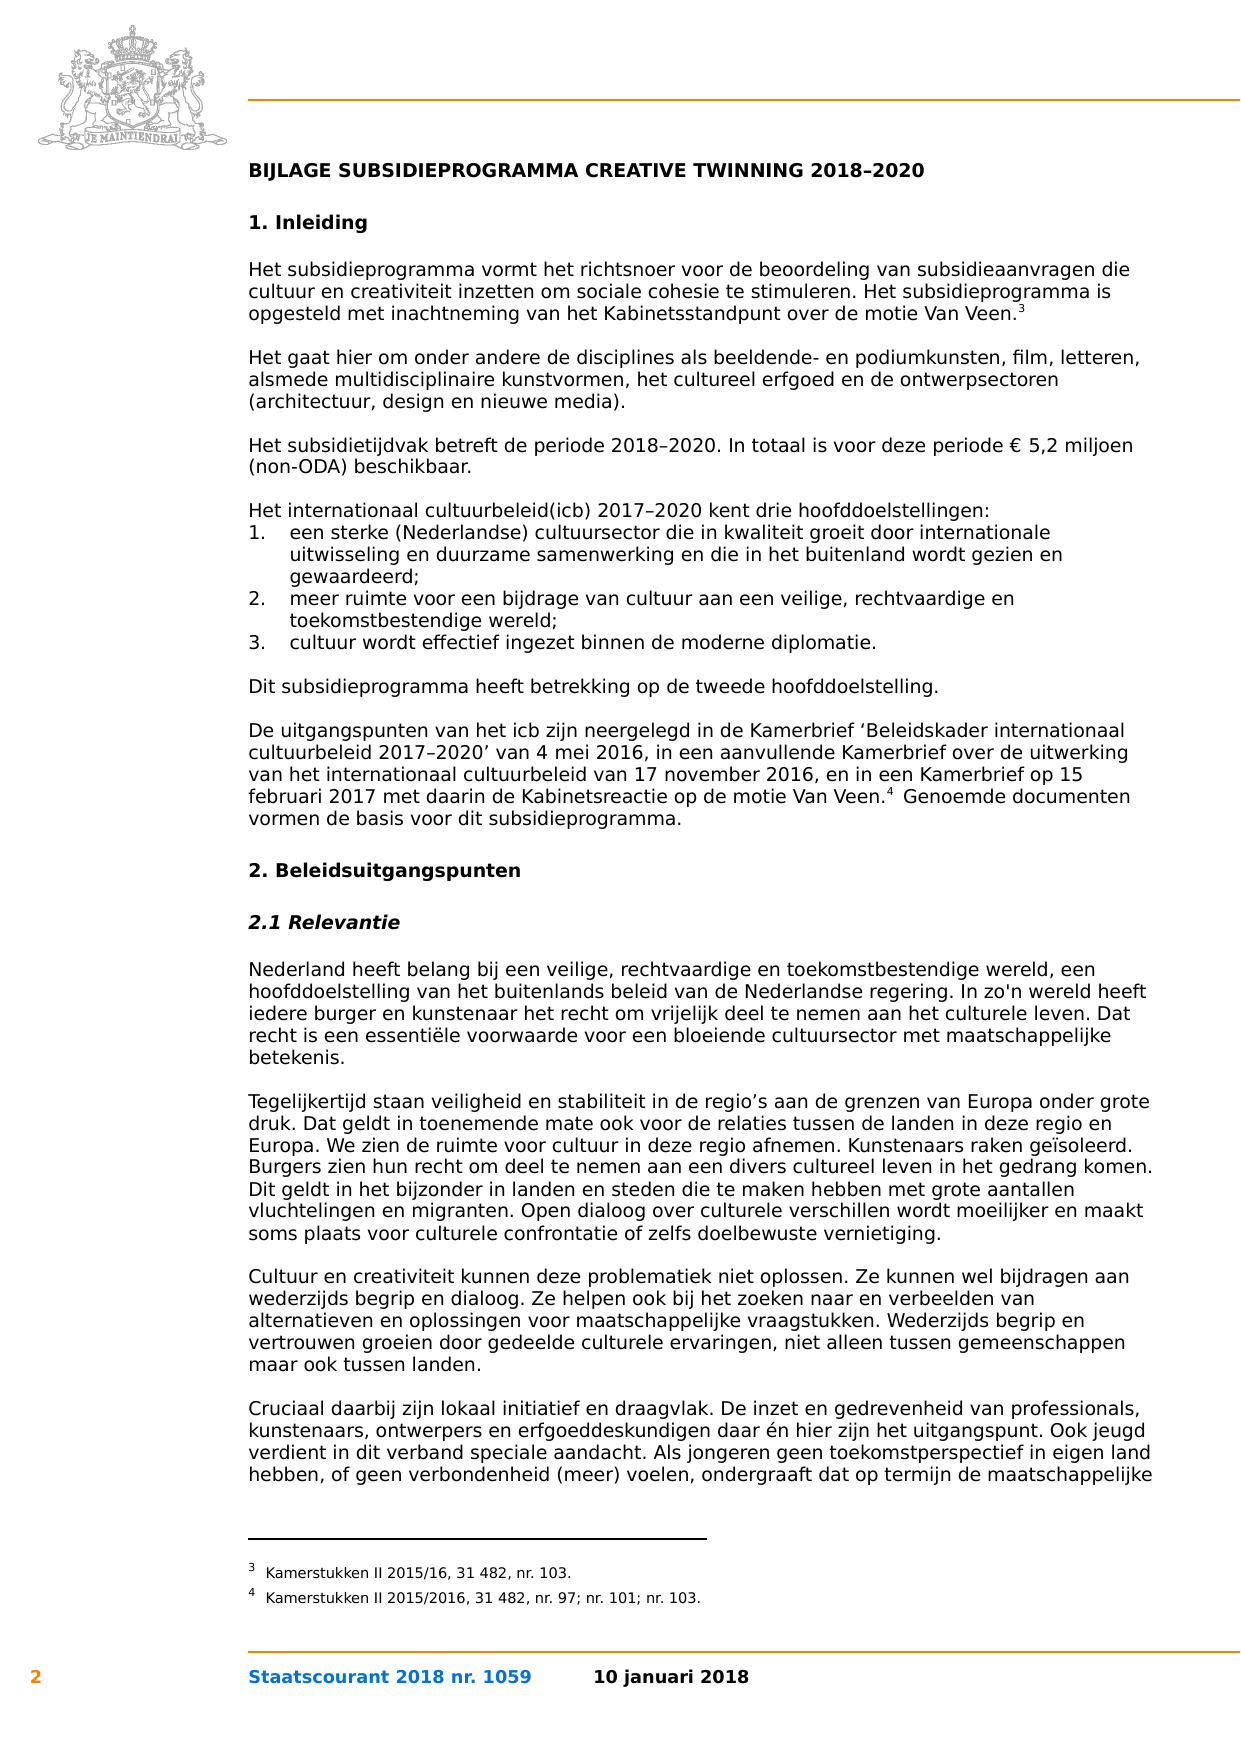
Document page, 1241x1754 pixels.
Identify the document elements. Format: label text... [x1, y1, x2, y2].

text 2. meer ruimte voor een bijdrage van cultuur aan een veilige, rechtvaardige en toekomstbestendige wereld; [248, 588, 1163, 632]
text Cruciaal daarbij zijn lokaal initiatief en draagvlak. De inzet en gedrevenheid van professionals, kunstenaars, ontwerpers en erfgoeddeskundigen daar én hier zijn het uitgangspunt. Ook jeugd verdient in dit verband speciale aandacht. Als jongeren geen toekomstperspectief in eigen land hebben, of geen verbondenheid (meer) voelen, ondergraaft dat op termijn de maatschappelijke [248, 1398, 1163, 1486]
text Nederland heeft belang bij een veilige, rechtvaardige en toekomstbestendige wereld, een hoofddoelstelling van het buitenlands beleid van de Nederlandse regering. In zo'n wereld heeft iedere burger en kunstenaar het recht om vrijelijk deel te nemen aan het culturele leven. Dat recht is een essentiële voorwaarde voor een bloeiende cultuursector met maatschappelijke betekenis. [248, 959, 1163, 1069]
subtitle BIJLAGE SUBSIDIEPROGRAMMA CREATIVE TWINNING 2018–2020 [248, 160, 1163, 182]
text Kamerstukken II 2015/2016, 31 482, nr. 97; nr. 101; nr. 103. [248, 1586, 1163, 1608]
text 3. cultuur wordt effectief ingezet binnen de moderne diplomatie. [248, 632, 1163, 654]
text Dit subsidieprogramma heeft betrekking op de tweede hoofddoelstelling. [248, 676, 1163, 698]
text De uitgangspunten van het icb zijn neergelegd in de Kamerbrief ‘Beleidskader internationaal cultuurbeleid 2017–2020’ van 4 mei 2016, in een aanvullende Kamerbrief over de uitwerking van het internationaal cultuurbeleid van 17 november 2016, en in een Kamerbrief op 15 februari 2017 met daarin de Kabinetsreactie op de motie Van Veen. Genoemde documenten vormen de basis voor dit subsidieprogramma. [248, 720, 1163, 830]
text Het gaat hier om onder andere de disciplines als beeldende- en podiumkunsten, film, letteren, alsmede multidisciplinaire kunstvormen, het cultureel erfgoed en de ontwerpsectoren (architectuur, design en nieuwe media). [248, 347, 1163, 413]
text Het internationaal cultuurbeleid(icb) 2017–2020 kent drie hoofddoelstellingen: [248, 500, 1163, 522]
text Tegelijkertijd staan veiligheid en stabiliteit in de regio’s aan de grenzen van Europa onder grote druk. Dat geldt in toenemende mate ook voor de relaties tussen de landen in deze regio en Europa. We zien de ruimte voor cultuur in deze regio afnemen. Kunstenaars raken geïsoleerd. Burgers zien hun recht om deel te nemen aan een divers cultureel leven in het gedrang komen. Dit geldt in het bijzonder in landen en steden die te maken hebben met grote aantallen vluchtelingen en migranten. Open dialoog over culturele verschillen wordt moeilijker en maakt soms plaats voor culturele confrontatie of zelfs doelbewuste vernietiging. [248, 1091, 1163, 1244]
subtitle 2.1 Relevantie [248, 912, 1163, 934]
text 1. een sterke (Nederlandse) cultuursector die in kwaliteit groeit door internationale uitwisseling en duurzame samenwerking en die in het buitenland wordt gezien en gewaardeerd; [248, 522, 1163, 588]
text Kamerstukken II 2015/16, 31 482, nr. 103. [248, 1561, 1163, 1583]
picture [38, 25, 227, 150]
subtitle 1. Inleiding [248, 212, 1163, 234]
text Het subsidieprogramma vormt het richtsnoer voor de beoordeling van subsidieaanvragen die cultuur en creativiteit inzetten om sociale cohesie te stimuleren. Het subsidieprogramma is opgesteld met inachtneming van het Kabinetsstandpunt over de motie Van Veen. [248, 259, 1163, 325]
text Het subsidietijdvak betreft de periode 2018–2020. In totaal is voor deze periode € 5,2 miljoen (non-ODA) beschikbaar. [248, 434, 1163, 478]
text Cultuur en creativiteit kunnen deze problematiek niet oplossen. Ze kunnen wel bijdragen aan wederzijds begrip en dialoog. Ze helpen ook bij het zoeken naar en verbeelden van alternatieven en oplossingen voor maatschappelijke vraagstukken. Wederzijds begrip en vertrouwen groeien door gedeelde culturele ervaringen, niet alleen tussen gemeenschappen maar ook tussen landen. [248, 1266, 1163, 1376]
subtitle 2. Beleidsuitgangspunten [248, 860, 1163, 882]
